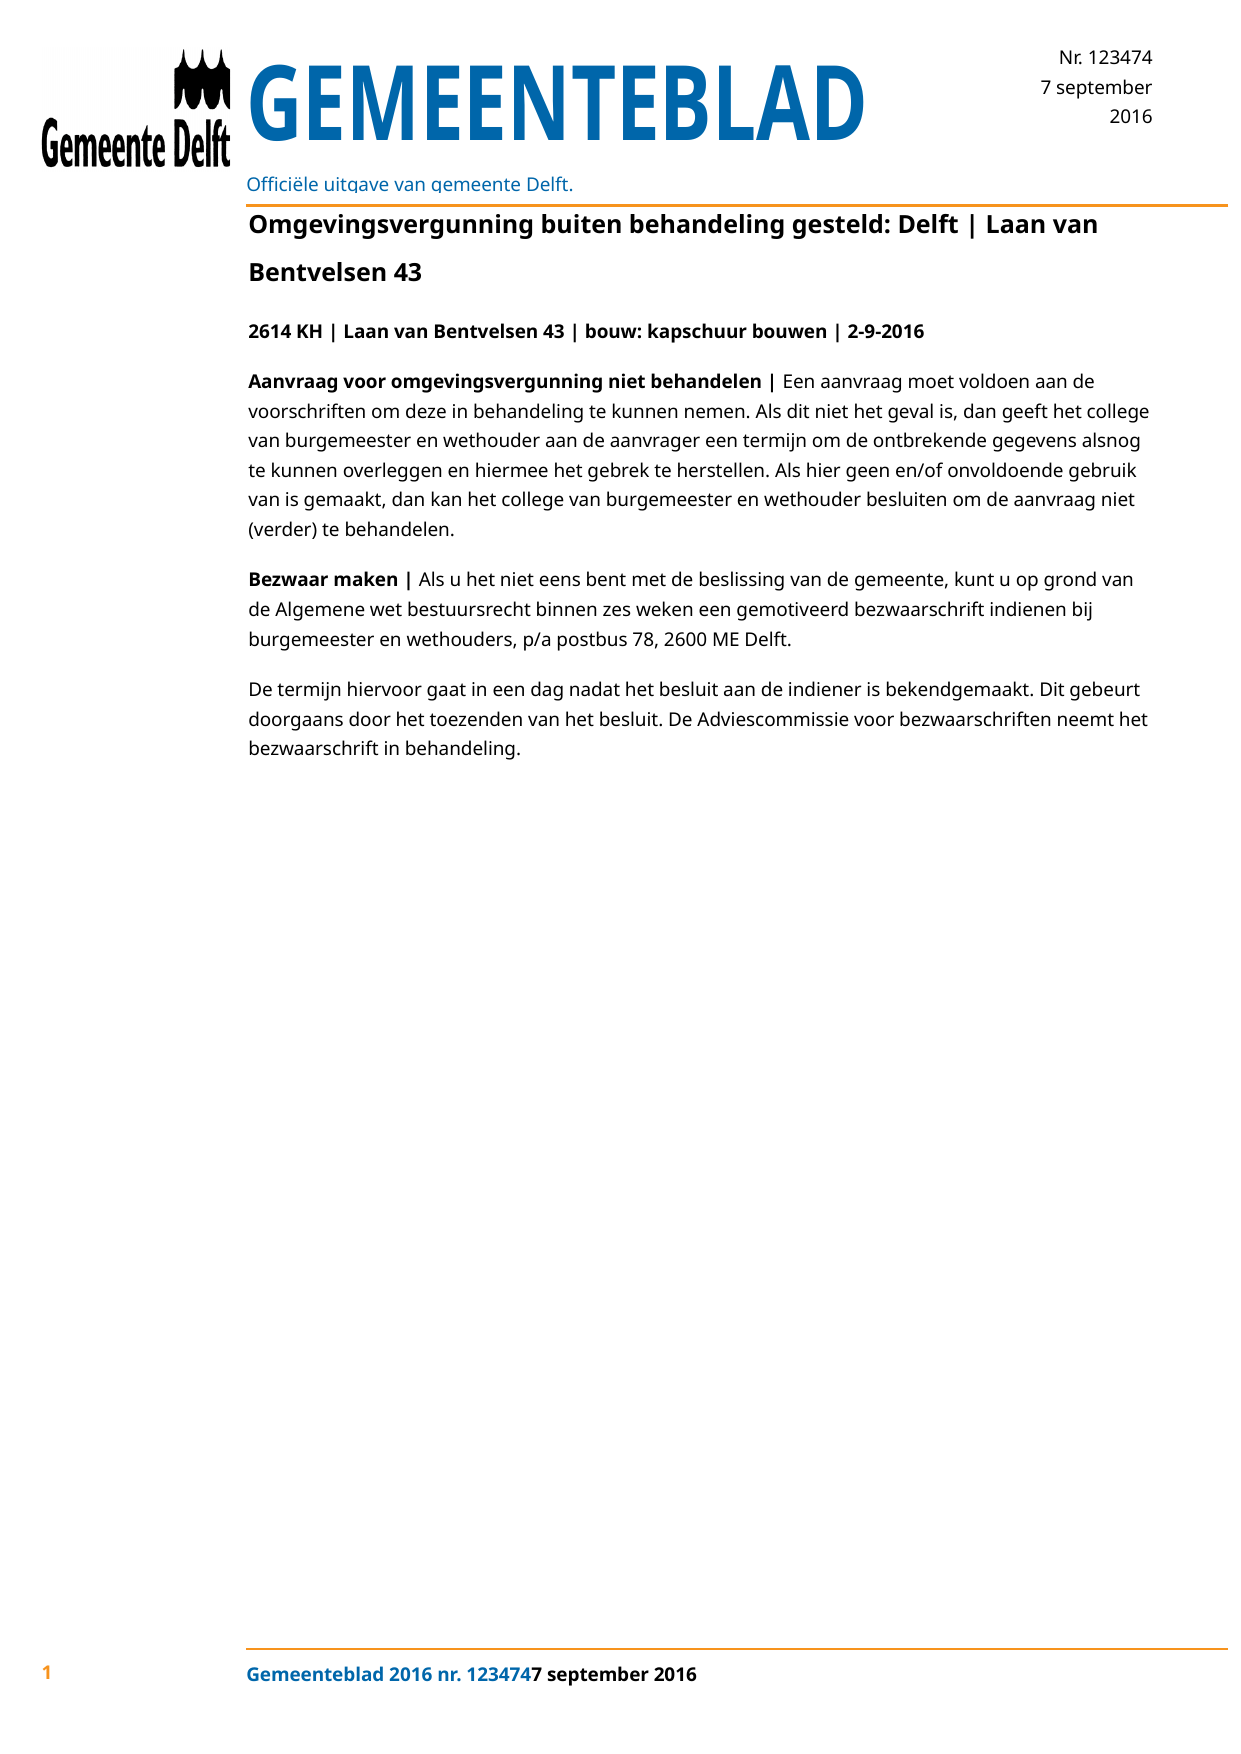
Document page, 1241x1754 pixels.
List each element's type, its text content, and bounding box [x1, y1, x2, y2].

picture [41, 47, 231, 172]
text De termijn hiervoor gaat in een dag nadat het besluit aan de indiener is bekendgemaakt. Dit gebeurt doorgaans door het toezenden van het besluit. De Adviescommissie voor bezwaarschriften neemt het bezwaarschrift in behandeling. [248, 676, 1152, 761]
text Bezwaar maken | Als u het niet eens bent met de beslissing van de gemeente, kunt u op grond van de Algemene wet bestuursrecht binnen zes weken een gemotiveerd bezwaarschrift indienen bij burgemeester en wethouders, p/a postbus 78, 2600 ME Delft. [248, 567, 1152, 652]
text Aanvraag voor omgevingsvergunning niet behandelen | Een aanvraag moet voldoen aan de voorschriften om deze in behandeling te kunnen nemen. Als dit niet het geval is, dan geeft het college van burgemeester en wethouder aan de aanvrager een termijn om de ontbrekende gegevens alsnog te kunnen overleggen en hiermee het gebrek te herstellen. Als hier geen en/of onvoldoende gebruik van is gemaakt, dan kan het college van burgemeester en wethouder besluiten om de aanvraag niet (verder) te behandelen. [248, 368, 1152, 542]
text Omgevingsvergunning buiten behandeling gesteld: Delft | Laan van Bentvelsen 43 [248, 207, 1152, 288]
text 2614 KH | Laan van Bentvelsen 43 | bouw: kapschuur bouwen | 2-9-2016 [248, 318, 1152, 344]
